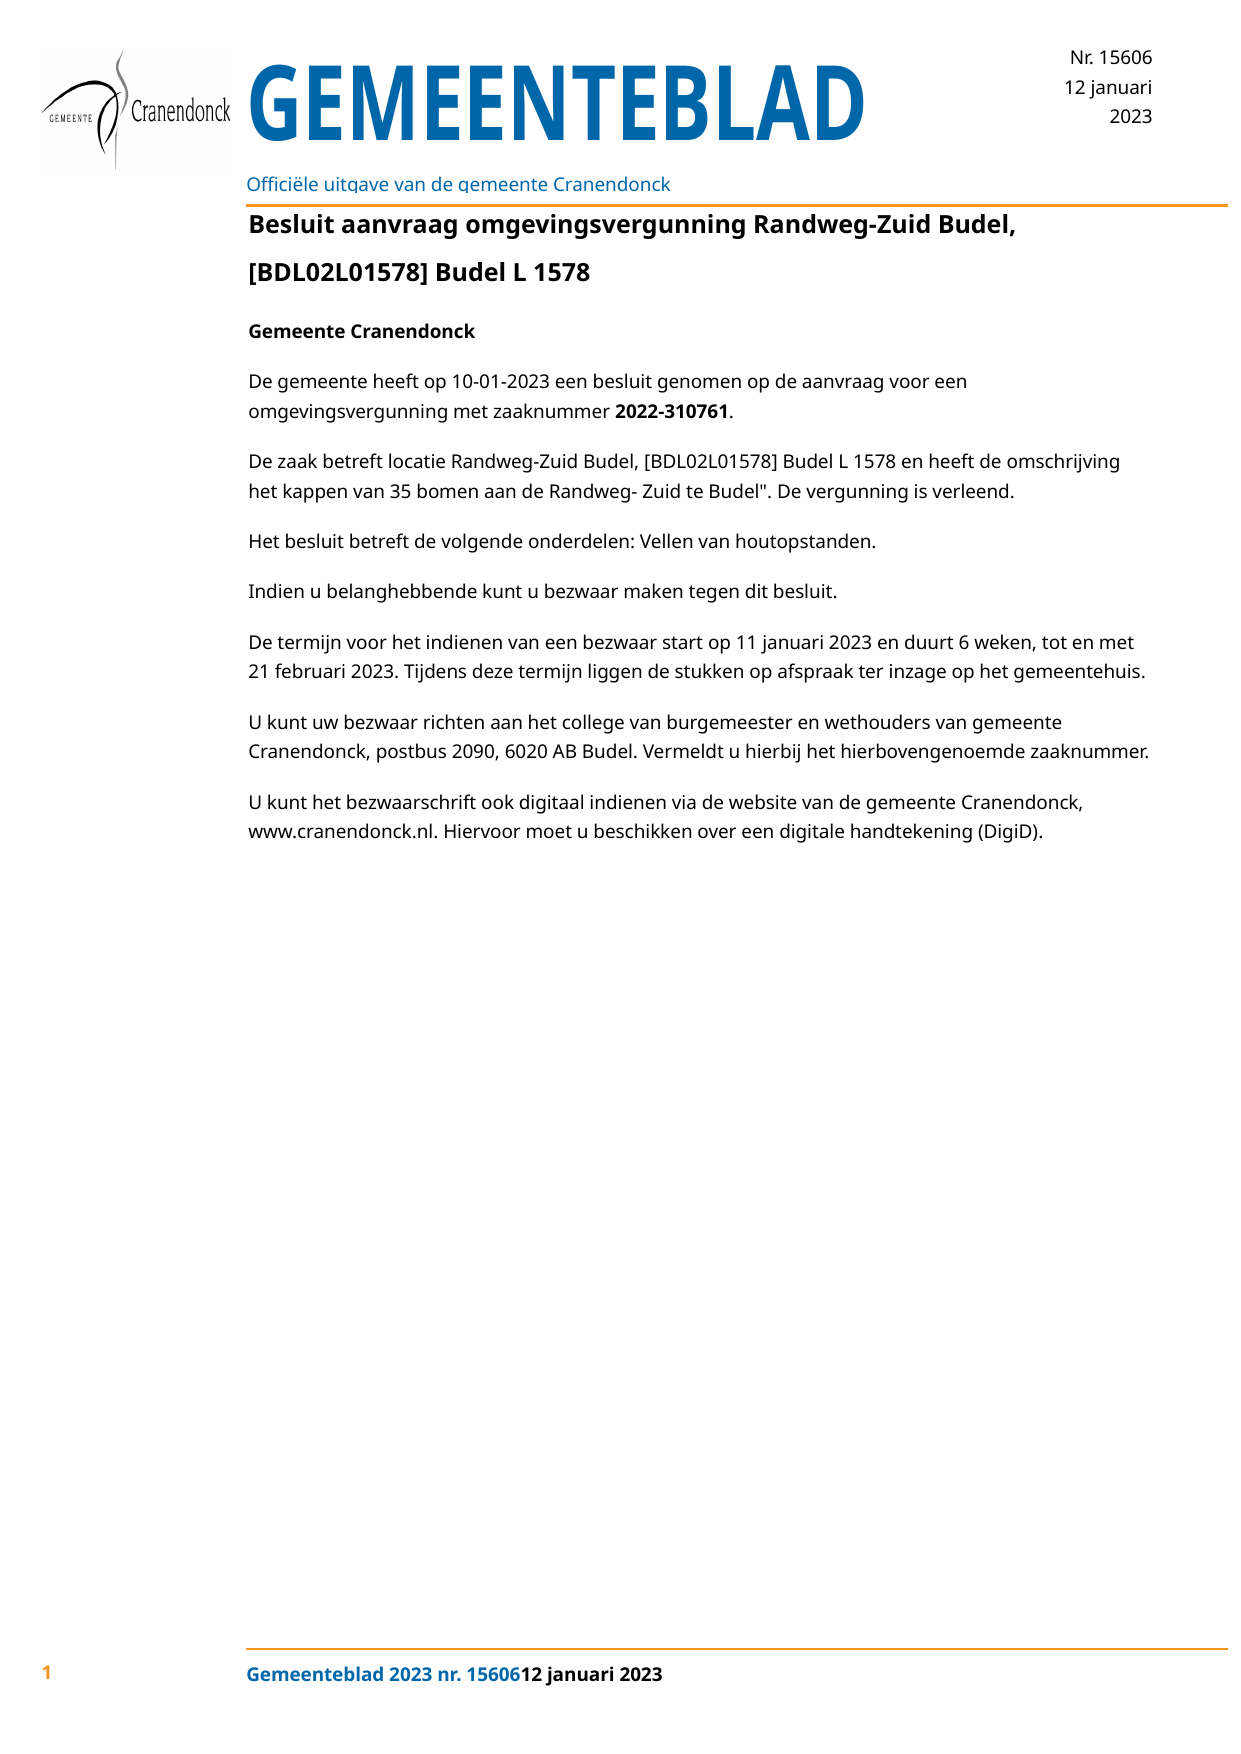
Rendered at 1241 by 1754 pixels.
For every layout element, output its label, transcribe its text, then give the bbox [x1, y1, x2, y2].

text Het besluit betreft de volgende onderdelen: Vellen van houtopstanden. [248, 528, 1152, 554]
text U kunt het bezwaarschrift ook digitaal indienen via de website van de gemeente Cranendonck, www.cranendonck.nl. Hiervoor moet u beschikken over een digitale handtekening (DigiD). [248, 789, 1152, 844]
text U kunt uw bezwaar richten aan het college van burgemeester en wethouders van gemeente Cranendonck, postbus 2090, 6020 AB Budel. Vermeldt u hierbij het hierbovengenoemde zaaknummer. [248, 709, 1152, 764]
text De zaak betreft locatie Randweg-Zuid Budel, [BDL02L01578] Budel L 1578 en heeft de omschrijving het kappen van 35 bomen aan de Randweg- Zuid te Budel". De vergunning is verleend. [248, 448, 1152, 504]
text Besluit aanvraag omgevingsvergunning Randweg-Zuid Budel, [BDL02L01578] Budel L 1578 [248, 207, 1152, 288]
text De gemeente heeft op 10-01-2023 een besluit genomen op de aanvraag voor een omgevingsvergunning met zaaknummer 2022-310761. [248, 368, 1152, 424]
text Indien u belanghebbende kunt u bezwaar maken tegen dit besluit. [248, 579, 1152, 604]
text Gemeente Cranendonck [248, 318, 1152, 344]
text De termijn voor het indienen van een bezwaar start op 11 januari 2023 en duurt 6 weken, tot en met 21 februari 2023. Tijdens deze termijn liggen de stukken op afspraak ter inzage op het gemeentehuis. [248, 629, 1152, 684]
picture [41, 47, 231, 172]
